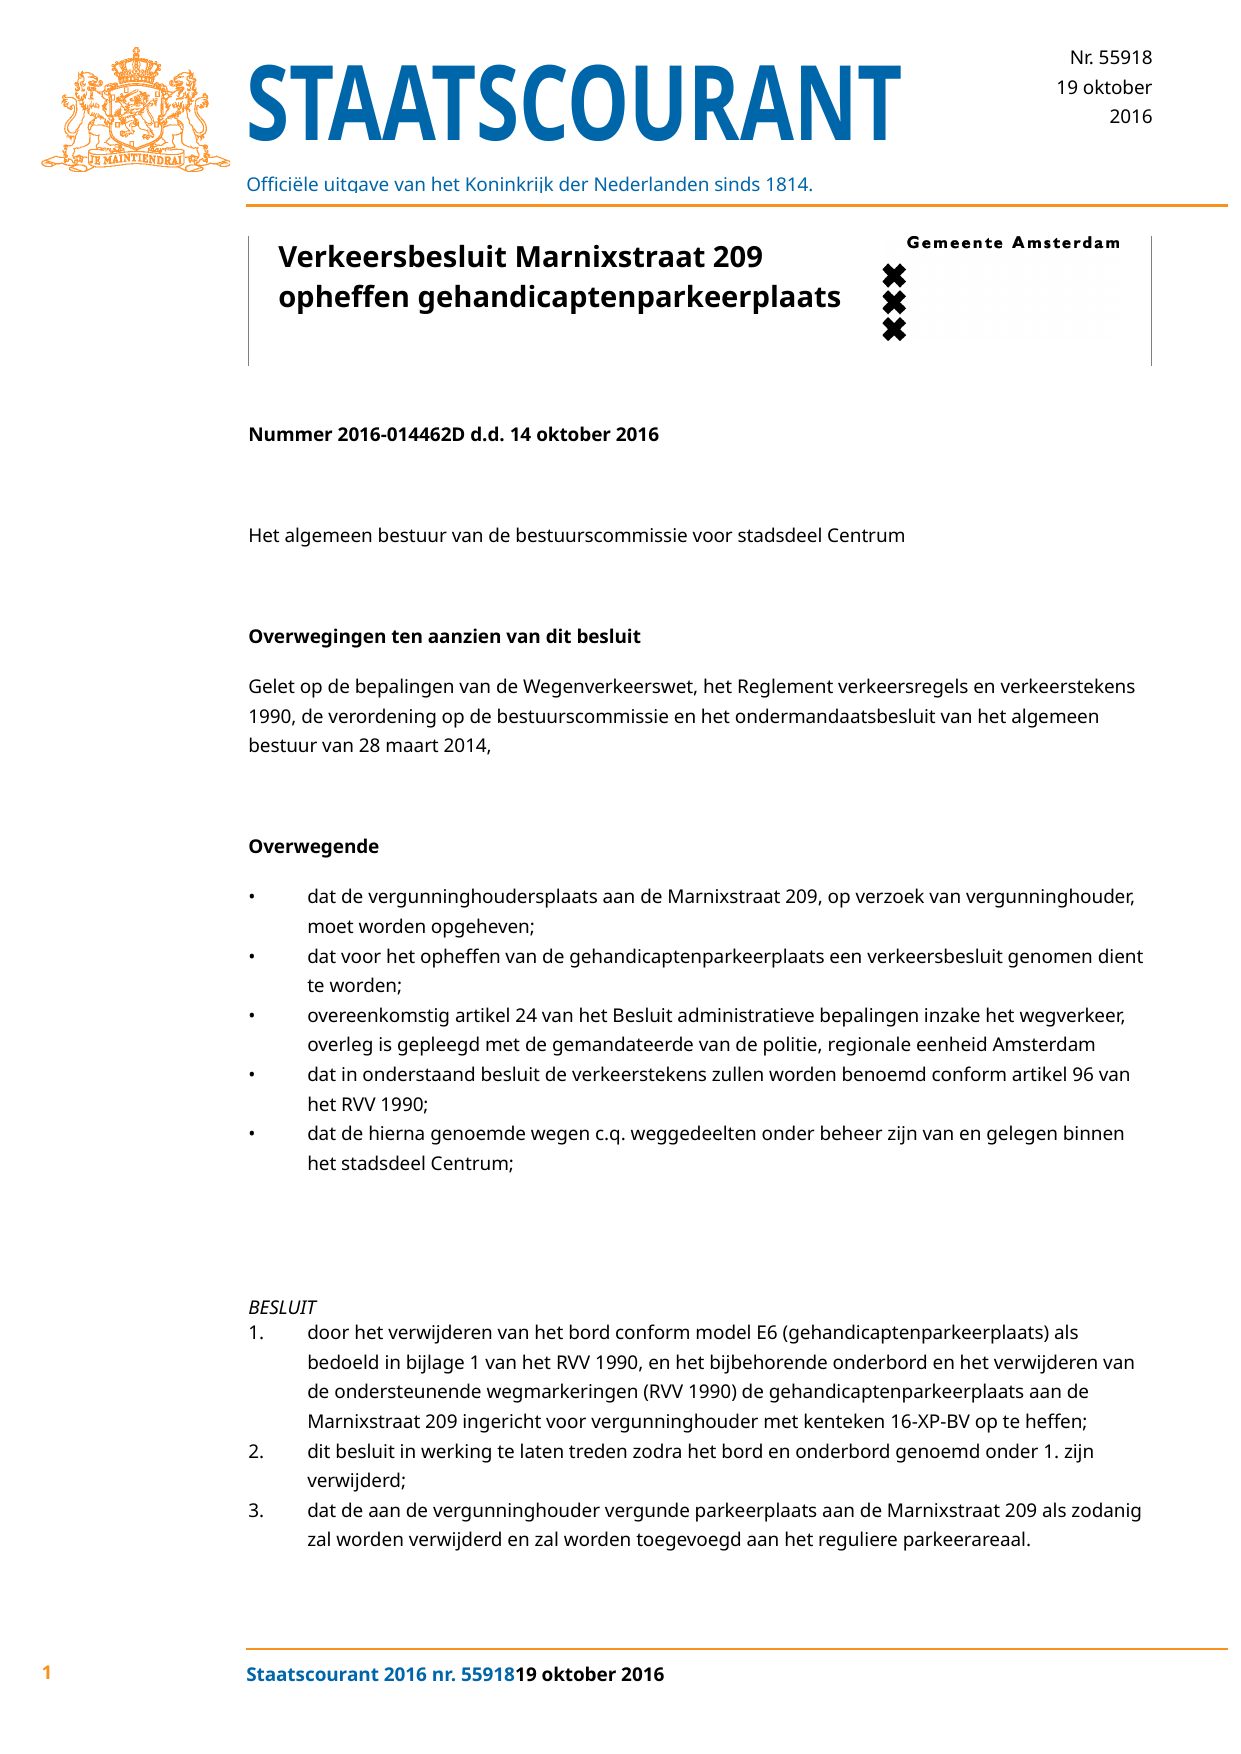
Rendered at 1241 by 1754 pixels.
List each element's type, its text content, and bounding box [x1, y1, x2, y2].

text Gelet op de bepalingen van de Wegenverkeerswet, het Reglement verkeersregels en verkeerstekens 1990, de verordening op de bestuurscommissie en het ondermandaatsbesluit van het algemeen bestuur van 28 maart 2014, [248, 673, 1152, 758]
list dat de hierna genoemde wegen c.q. weggedeelten onder beheer zijn van en gelegen binnen het stadsdeel Centrum; [248, 1120, 1152, 1176]
list dat de aan de vergunninghouder vergunde parkeerplaats aan de Marnixstraat 209 als zodanig zal worden verwijderd en zal worden toegevoegd aan het reguliere parkeerareaal. [248, 1497, 1152, 1552]
list dat in onderstaand besluit de verkeerstekens zullen worden benoemd conform artikel 96 van het RVV 1990; [248, 1061, 1152, 1116]
list overeenkomstig artikel 24 van het Besluit administratieve bepalingen inzake het wegverkeer, overleg is gepleegd met de gemandateerde van de politie, regionale eenheid Amsterdam [248, 1002, 1152, 1057]
list dat de vergunninghoudersplaats aan de Marnixstraat 209, op verzoek van vergunninghouder, moet worden opgeheven; [248, 884, 1152, 939]
list dat voor het opheffen van de gehandicaptenparkeerplaats een verkeersbesluit genomen dient te worden; [248, 943, 1152, 998]
picture [41, 47, 231, 172]
text BESLUIT [248, 1294, 1152, 1319]
list door het verwijderen van het bord conform model E6 (gehandicaptenparkeerplaats) als bedoeld in bijlage 1 van het RVV 1990, en het bijbehorende onderbord en het verwijderen van de ondersteunende wegmarkeringen (RVV 1990) de gehandicaptenparkeerplaats aan de Marnixstraat 209 ingericht voor vergunninghouder met kenteken 16-XP-BV op te heffen; [248, 1319, 1152, 1434]
text Overwegende [248, 833, 1152, 859]
text Nummer 2016-014462D d.d. 14 oktober 2016 [248, 421, 1152, 447]
table_header Verkeersbesluit Marnixstraat 209 opheffen gehandicaptenparkeerplaats [249, 236, 850, 366]
picture [882, 236, 1119, 341]
text Overwegingen ten aanzien van dit besluit [248, 623, 1152, 648]
text Het algemeen bestuur van de bestuurscommissie voor stadsdeel Centrum [248, 522, 1152, 548]
table_header [850, 236, 1151, 366]
list dit besluit in werking te laten treden zodra het bord en onderbord genoemd onder 1. zijn verwijderd; [248, 1438, 1152, 1493]
